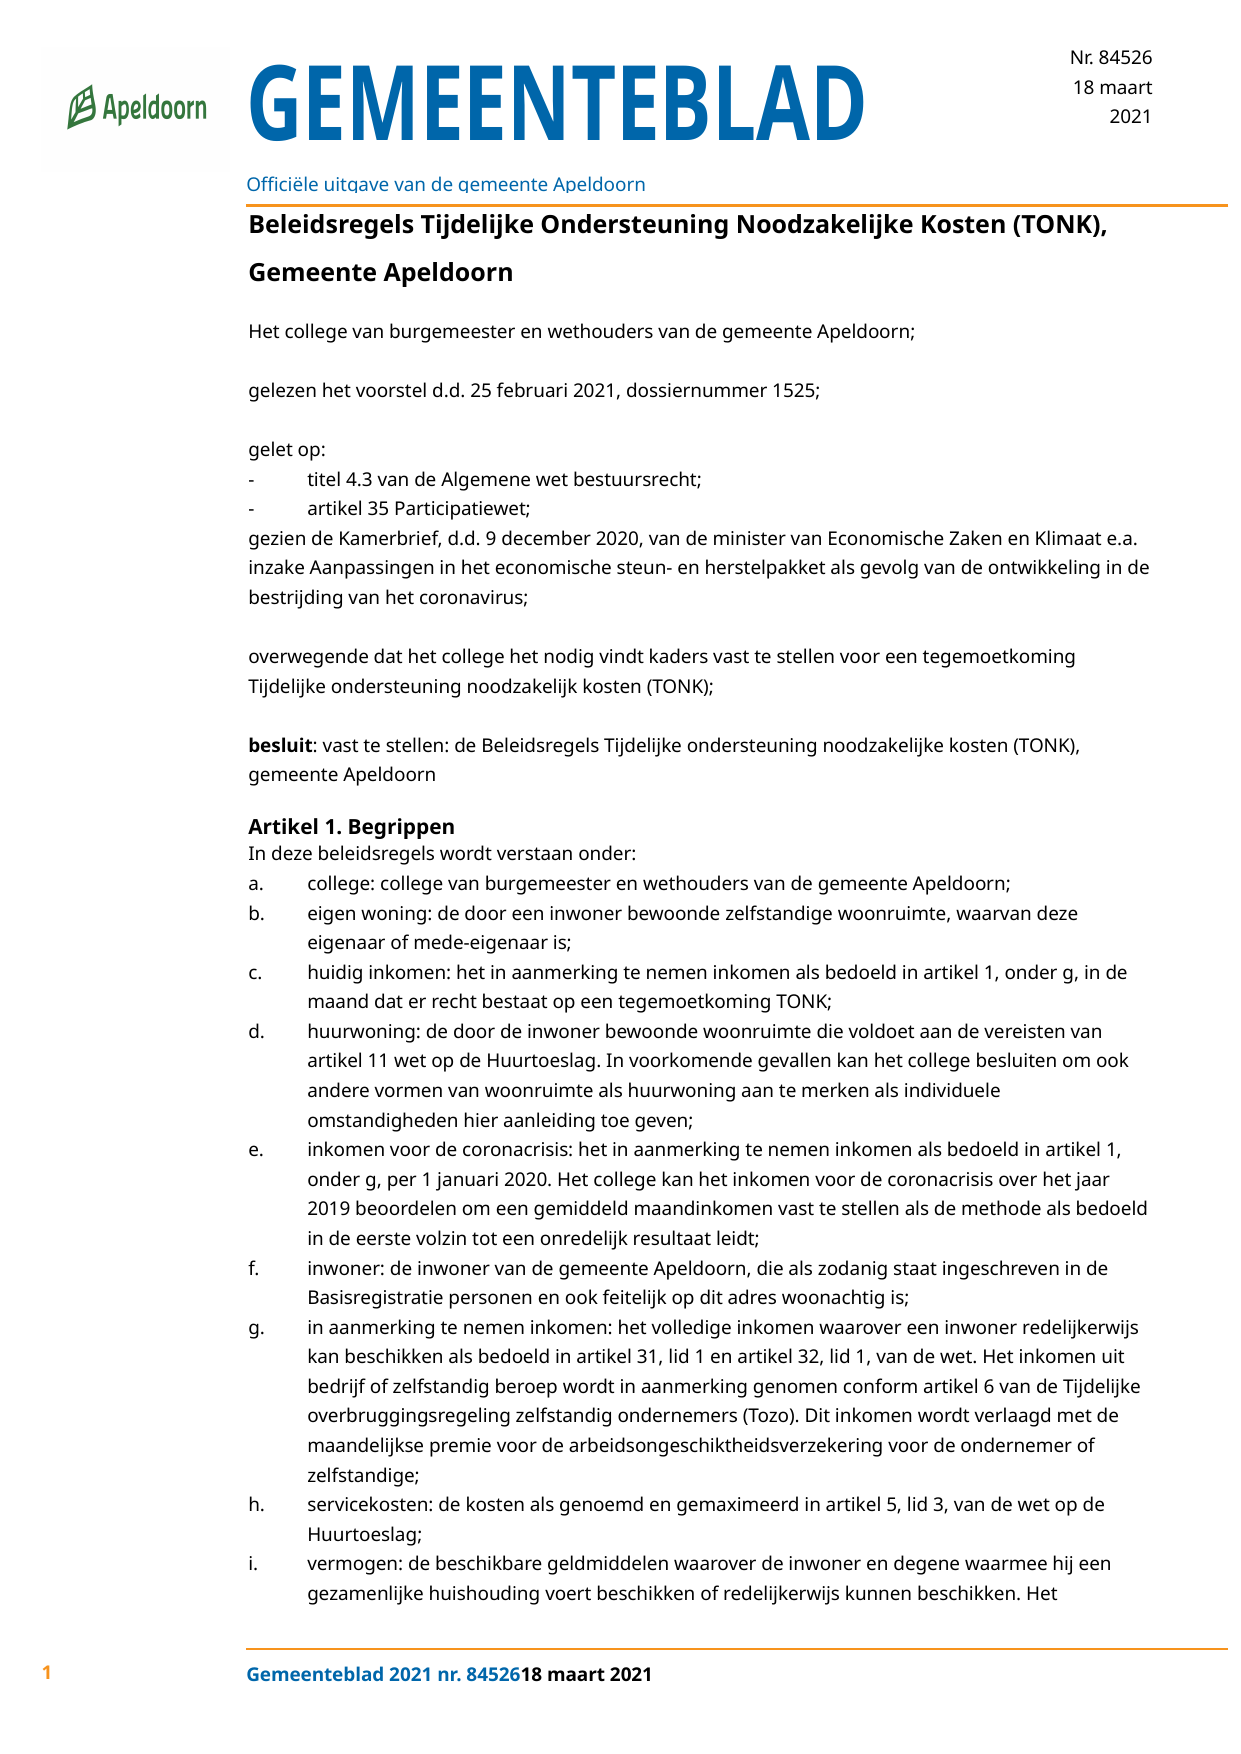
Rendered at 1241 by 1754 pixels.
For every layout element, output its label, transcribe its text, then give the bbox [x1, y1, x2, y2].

list in aanmerking te nemen inkomen: het volledige inkomen waarover een inwoner redelijkerwijs kan beschikken als bedoeld in artikel 31, lid 1 en artikel 32, lid 1, van de wet. Het inkomen uit bedrijf of zelfstandig beroep wordt in aanmerking genomen conform artikel 6 van de Tijdelijke overbruggingsregeling zelfstandig ondernemers (Tozo). Dit inkomen wordt verlaagd met de maandelijkse premie voor de arbeidsongeschiktheidsverzekering voor de ondernemer of zelfstandige; [248, 1314, 1152, 1487]
text Het college van burgemeester en wethouders van de gemeente Apeldoorn; [248, 318, 1152, 344]
picture [41, 47, 231, 172]
text Beleidsregels Tijdelijke Ondersteuning Noodzakelijke Kosten (TONK), Gemeente Apeldoorn [248, 207, 1152, 288]
list inkomen voor de coronacrisis: het in aanmerking te nemen inkomen als bedoeld in artikel 1, onder g, per 1 januari 2020. Het college kan het inkomen voor de coronacrisis over het jaar 2019 beoordelen om een gemiddeld maandinkomen vast te stellen als de methode als bedoeld in de eerste volzin tot een onredelijk resultaat leidt; [248, 1136, 1152, 1251]
text Artikel 1. Begrippen [248, 812, 1152, 841]
text gezien de Kamerbrief, d.d. 9 december 2020, van de minister van Economische Zaken en Klimaat e.a. inzake Aanpassingen in het economische steun- en herstelpakket als gevolg van de ontwikkeling in de bestrijding van het coronavirus; [248, 525, 1152, 610]
text In deze beleidsregels wordt verstaan onder: [248, 841, 1152, 866]
text besluit: vast te stellen: de Beleidsregels Tijdelijke ondersteuning noodzakelijke kosten (TONK), gemeente Apeldoorn [248, 732, 1152, 787]
list inwoner: de inwoner van de gemeente Apeldoorn, die als zodanig staat ingeschreven in de Basisregistratie personen en ook feitelijk op dit adres woonachtig is; [248, 1255, 1152, 1310]
text gelezen het voorstel d.d. 25 februari 2021, dossiernummer 1525; [248, 377, 1152, 403]
list titel 4.3 van de Algemene wet bestuursrecht; [248, 466, 1152, 492]
text gelet op: [248, 436, 1152, 462]
text overwegende dat het college het nodig vindt kaders vast te stellen voor een tegemoetkoming Tijdelijke ondersteuning noodzakelijk kosten (TONK); [248, 643, 1152, 699]
list huurwoning: de door de inwoner bewoonde woonruimte die voldoet aan de vereisten van artikel 11 wet op de Huurtoeslag. In voorkomende gevallen kan het college besluiten om ook andere vormen van woonruimte als huurwoning aan te merken als individuele omstandigheden hier aanleiding toe geven; [248, 1018, 1152, 1132]
list huidig inkomen: het in aanmerking te nemen inkomen als bedoeld in artikel 1, onder g, in de maand dat er recht bestaat op een tegemoetkoming TONK; [248, 959, 1152, 1014]
list eigen woning: de door een inwoner bewoonde zelfstandige woonruimte, waarvan deze eigenaar of mede-eigenaar is; [248, 900, 1152, 955]
list vermogen: de beschikbare geldmiddelen waarover de inwoner en degene waarmee hij een gezamenlijke huishouding voert beschikken of redelijkerwijs kunnen beschikken. Het [248, 1551, 1152, 1606]
list servicekosten: de kosten als genoemd en gemaximeerd in artikel 5, lid 3, van de wet op de Huurtoeslag; [248, 1491, 1152, 1547]
list artikel 35 Participatiewet; [248, 495, 1152, 521]
list college: college van burgemeester en wethouders van de gemeente Apeldoorn; [248, 870, 1152, 896]
